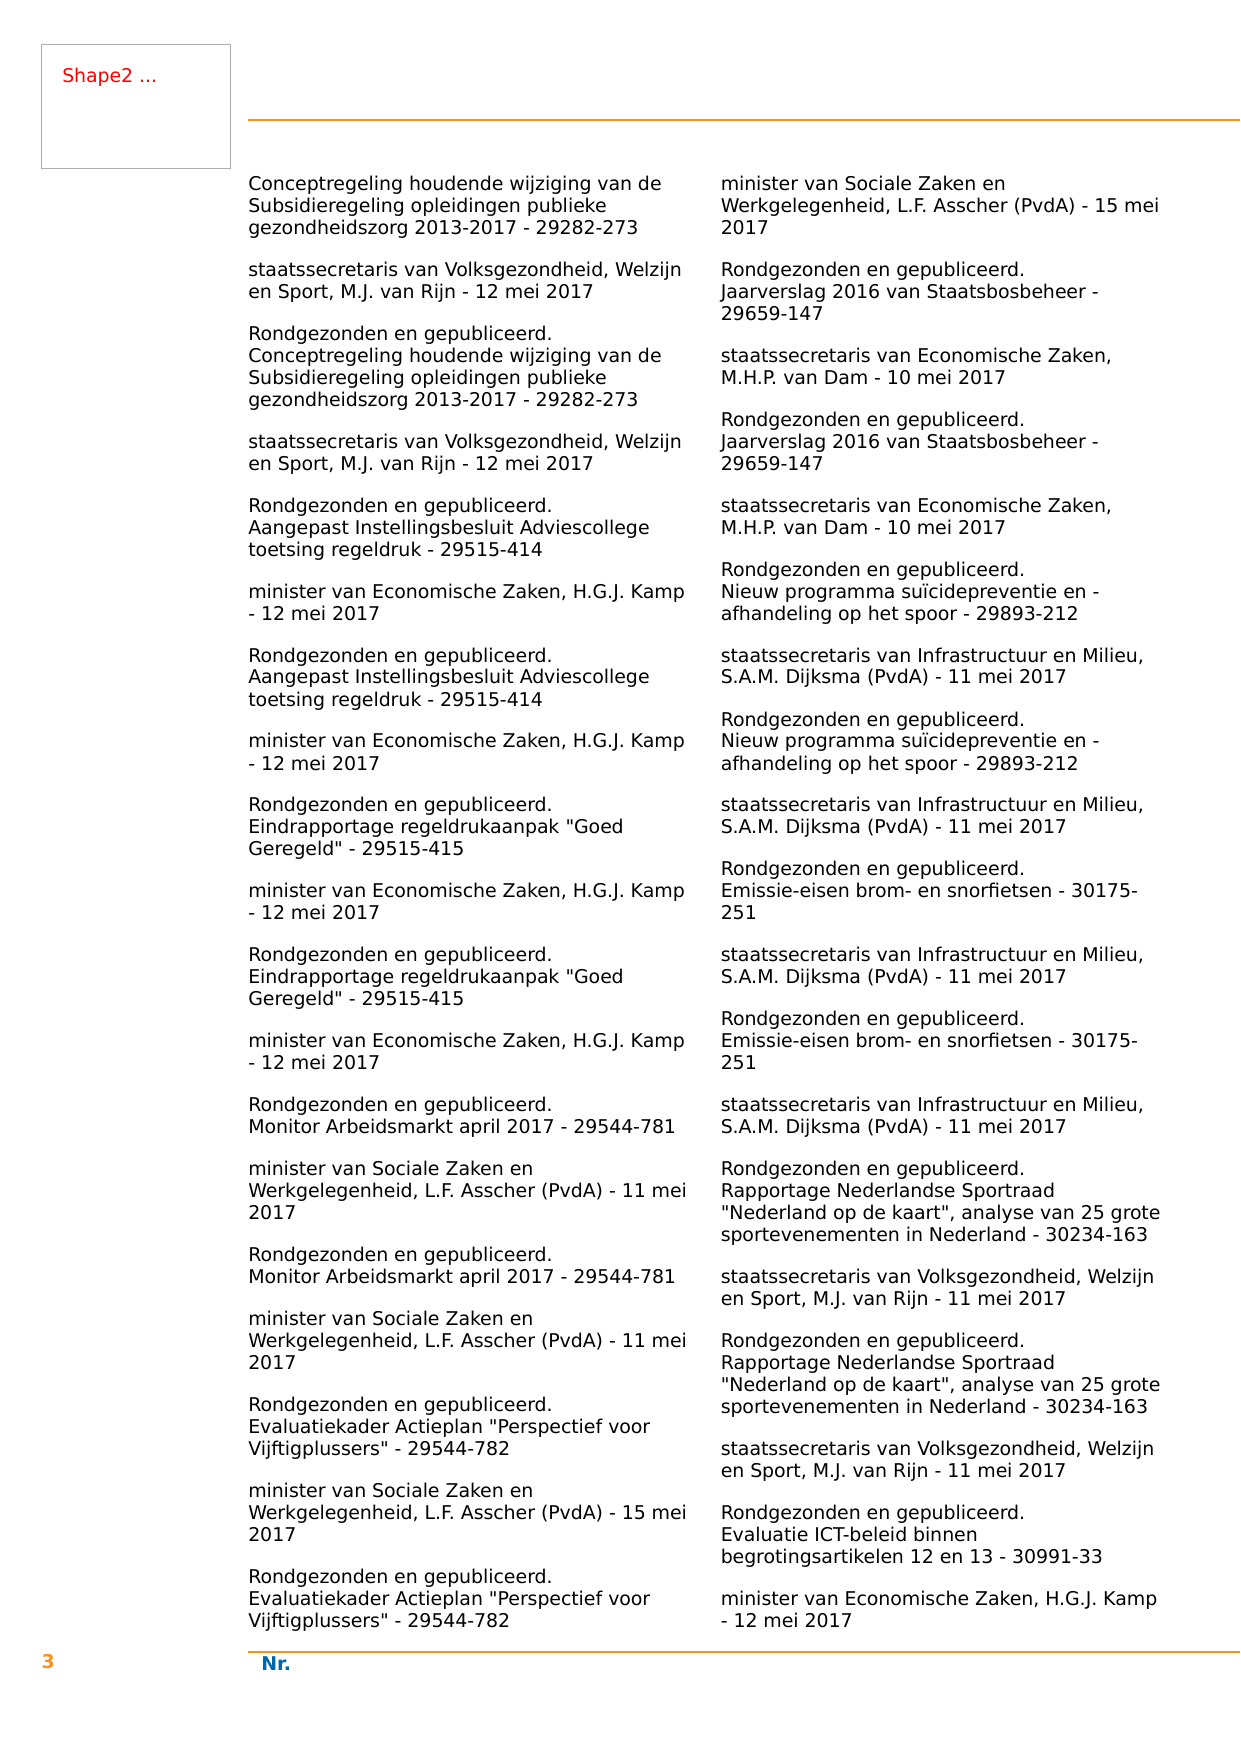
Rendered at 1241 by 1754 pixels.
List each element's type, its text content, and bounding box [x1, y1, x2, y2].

text Aangepast Instellingsbesluit Adviescollege toetsing regeldruk - 29515-414 [248, 517, 691, 561]
text Rondgezonden en gepubliceerd. [721, 708, 1163, 730]
text staatssecretaris van Infrastructuur en Milieu, S.A.M. Dijksma (PvdA) - 11 mei 2017 [721, 944, 1163, 988]
text Rondgezonden en gepubliceerd. [721, 558, 1163, 581]
text Aangepast Instellingsbesluit Adviescollege toetsing regeldruk - 29515-414 [248, 666, 691, 710]
text staatssecretaris van Economische Zaken, M.H.P. van Dam - 10 mei 2017 [721, 494, 1163, 538]
text staatssecretaris van Volksgezondheid, Welzijn en Sport, M.J. van Rijn - 12 mei 2017 [248, 259, 691, 303]
text Rondgezonden en gepubliceerd. [248, 1094, 691, 1116]
text staatssecretaris van Economische Zaken, M.H.P. van Dam - 10 mei 2017 [721, 345, 1163, 389]
text Rondgezonden en gepubliceerd. [248, 794, 691, 816]
text Rondgezonden en gepubliceerd. [721, 1330, 1163, 1352]
text minister van Sociale Zaken en Werkgelegenheid, L.F. Asscher (PvdA) - 11 mei 2017 [248, 1308, 691, 1374]
text staatssecretaris van Infrastructuur en Milieu, S.A.M. Dijksma (PvdA) - 11 mei 2017 [721, 644, 1163, 688]
text Monitor Arbeidsmarkt april 2017 - 29544-781 [248, 1116, 691, 1138]
text staatssecretaris van Volksgezondheid, Welzijn en Sport, M.J. van Rijn - 11 mei 2017 [721, 1266, 1163, 1310]
text minister van Sociale Zaken en Werkgelegenheid, L.F. Asscher (PvdA) - 11 mei 2017 [248, 1158, 691, 1224]
text Rondgezonden en gepubliceerd. [248, 1566, 691, 1588]
text Evaluatiekader Actieplan "Perspectief voor Vijftigplussers" - 29544-782 [248, 1416, 691, 1460]
text Rondgezonden en gepubliceerd. [721, 409, 1163, 431]
text Rondgezonden en gepubliceerd. [721, 1158, 1163, 1180]
text Emissie-eisen brom- en snorfietsen - 30175-251 [721, 880, 1163, 924]
text minister van Sociale Zaken en Werkgelegenheid, L.F. Asscher (PvdA) - 15 mei 2017 [248, 1480, 691, 1546]
text Emissie-eisen brom- en snorfietsen - 30175-251 [721, 1030, 1163, 1074]
text Rondgezonden en gepubliceerd. [248, 1394, 691, 1416]
text Monitor Arbeidsmarkt april 2017 - 29544-781 [248, 1266, 691, 1288]
text staatssecretaris van Infrastructuur en Milieu, S.A.M. Dijksma (PvdA) - 11 mei 2017 [721, 794, 1163, 838]
text staatssecretaris van Infrastructuur en Milieu, S.A.M. Dijksma (PvdA) - 11 mei 2017 [721, 1094, 1163, 1138]
text minister van Economische Zaken, H.G.J. Kamp - 12 mei 2017 [248, 581, 691, 624]
text Evaluatie ICT-beleid binnen begrotingsartikelen 12 en 13 - 30991-33 [721, 1524, 1163, 1568]
text Rondgezonden en gepubliceerd. [248, 494, 691, 517]
text Eindrapportage regeldrukaanpak "Goed Geregeld" - 29515-415 [248, 816, 691, 860]
text Rondgezonden en gepubliceerd. [248, 644, 691, 666]
text minister van Economische Zaken, H.G.J. Kamp - 12 mei 2017 [721, 1588, 1163, 1632]
text Conceptregeling houdende wijziging van de Subsidieregeling opleidingen publieke gezondheidszorg 2013-2017 - 29282-273 [248, 173, 691, 239]
text Jaarverslag 2016 van Staatsbosbeheer - 29659-147 [721, 431, 1163, 474]
text Rapportage Nederlandse Sportraad "Nederland op de kaart", analyse van 25 grote sportevenementen in Nederland - 30234-163 [721, 1352, 1163, 1418]
text minister van Sociale Zaken en Werkgelegenheid, L.F. Asscher (PvdA) - 15 mei 2017 [721, 173, 1163, 239]
text Rondgezonden en gepubliceerd. [721, 1502, 1163, 1524]
text staatssecretaris van Volksgezondheid, Welzijn en Sport, M.J. van Rijn - 12 mei 2017 [248, 431, 691, 474]
text Rondgezonden en gepubliceerd. [721, 858, 1163, 880]
text Nieuw programma suïcidepreventie en -afhandeling op het spoor - 29893-212 [721, 730, 1163, 774]
text Conceptregeling houdende wijziging van de Subsidieregeling opleidingen publieke gezondheidszorg 2013-2017 - 29282-273 [248, 345, 691, 411]
text Jaarverslag 2016 van Staatsbosbeheer - 29659-147 [721, 281, 1163, 325]
text Rondgezonden en gepubliceerd. [721, 1008, 1163, 1030]
text minister van Economische Zaken, H.G.J. Kamp - 12 mei 2017 [248, 730, 691, 774]
text Eindrapportage regeldrukaanpak "Goed Geregeld" - 29515-415 [248, 966, 691, 1010]
text minister van Economische Zaken, H.G.J. Kamp - 12 mei 2017 [248, 880, 691, 924]
text minister van Economische Zaken, H.G.J. Kamp - 12 mei 2017 [248, 1030, 691, 1074]
text Rondgezonden en gepubliceerd. [248, 323, 691, 345]
text Rondgezonden en gepubliceerd. [248, 944, 691, 966]
text Rondgezonden en gepubliceerd. [721, 259, 1163, 281]
text Rondgezonden en gepubliceerd. [248, 1244, 691, 1266]
text staatssecretaris van Volksgezondheid, Welzijn en Sport, M.J. van Rijn - 11 mei 2017 [721, 1438, 1163, 1482]
text Nieuw programma suïcidepreventie en -afhandeling op het spoor - 29893-212 [721, 581, 1163, 624]
text Evaluatiekader Actieplan "Perspectief voor Vijftigplussers" - 29544-782 [248, 1588, 691, 1632]
text Rapportage Nederlandse Sportraad "Nederland op de kaart", analyse van 25 grote sportevenementen in Nederland - 30234-163 [721, 1180, 1163, 1246]
